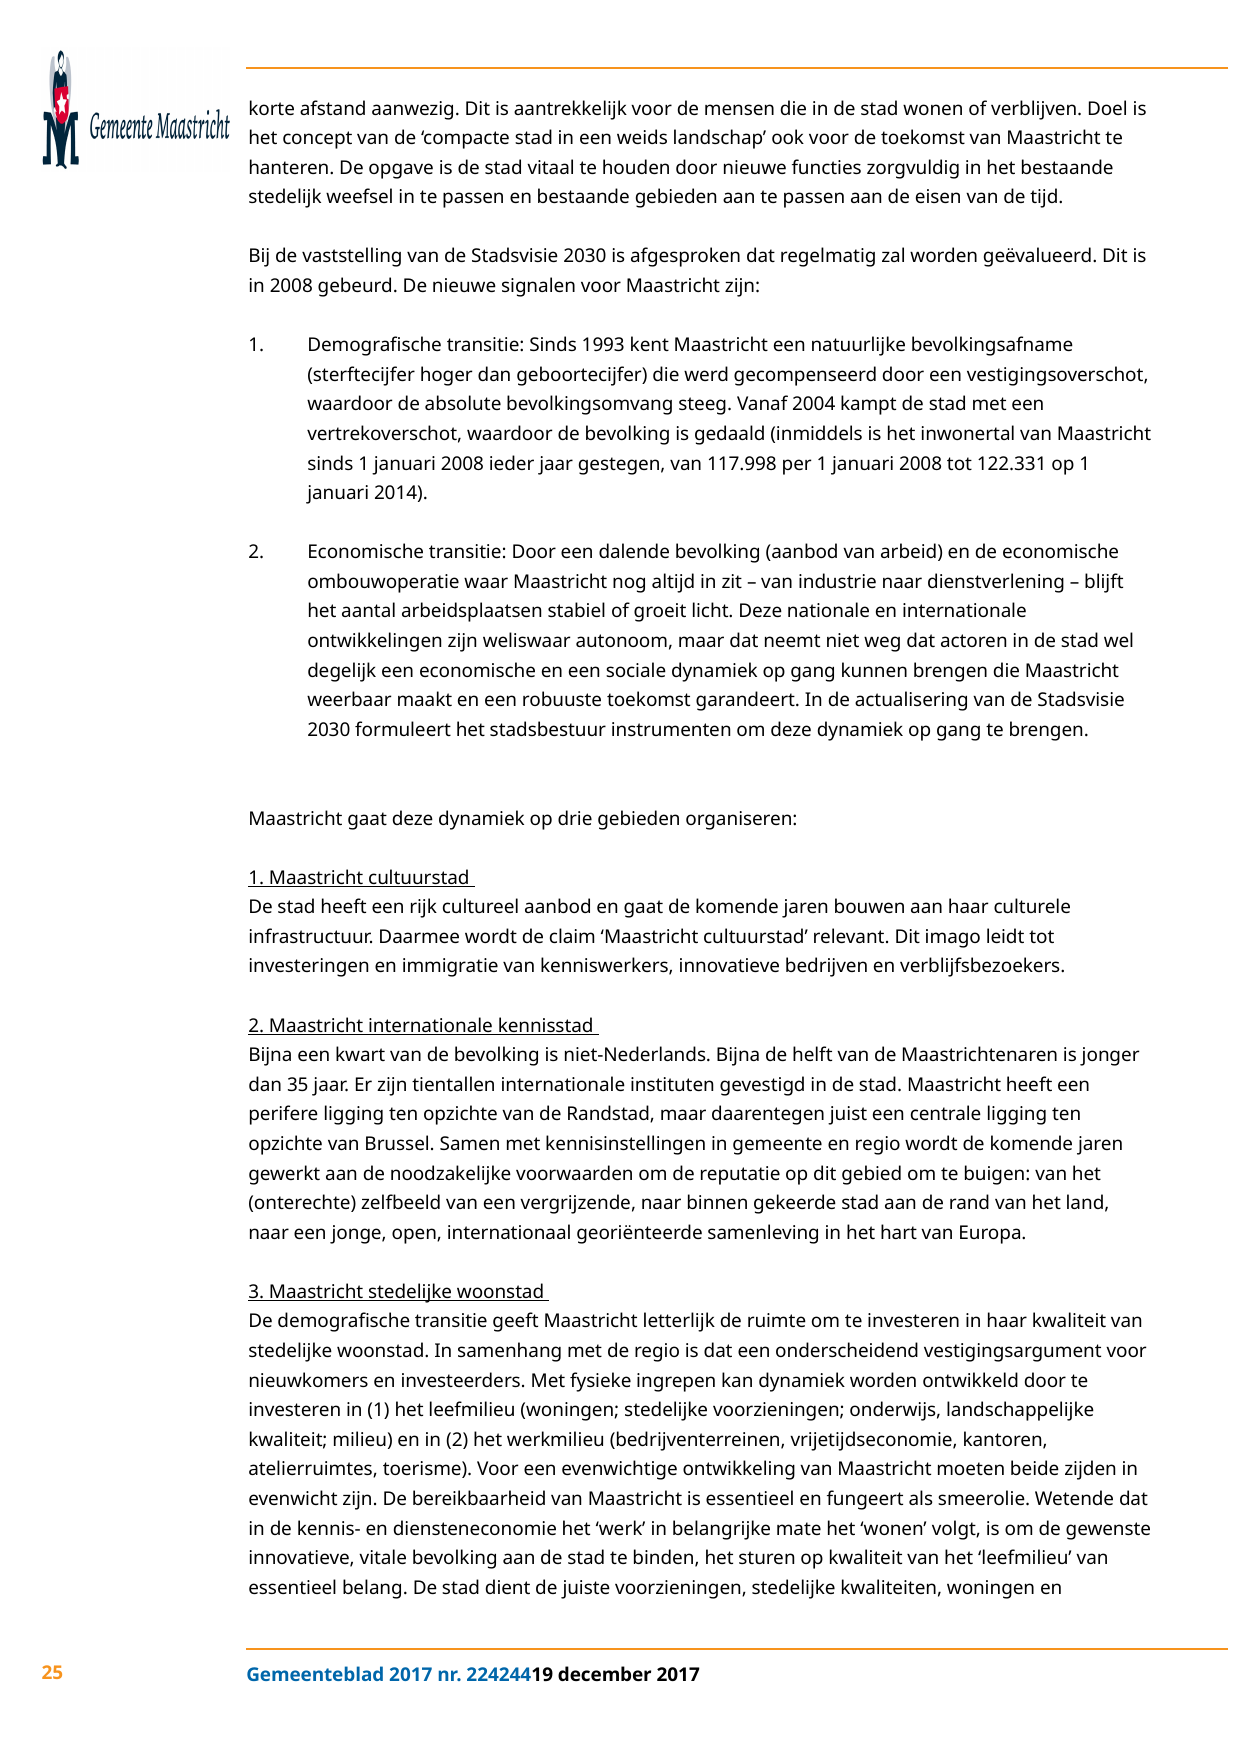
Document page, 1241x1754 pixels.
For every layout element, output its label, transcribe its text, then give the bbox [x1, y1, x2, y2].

list Economische transitie: Door een dalende bevolking (aanbod van arbeid) en de economische ombouwoperatie waar Maastricht nog altijd in zit – van industrie naar dienstverlening – blijft het aantal arbeidsplaatsen stabiel of groeit licht. Deze nationale en internationale ontwikkelingen zijn weliswaar autonoom, maar dat neemt niet weg dat actoren in de stad wel degelijk een economische en een sociale dynamiek op gang kunnen brengen die Maastricht weerbaar maakt en een robuuste toekomst garandeert. In de actualisering van de Stadsvisie 2030 formuleert het stadsbestuur instrumenten om deze dynamiek op gang te brengen. [248, 538, 1152, 742]
text korte afstand aanwezig. Dit is aantrekkelijk voor de mensen die in de stad wonen of verblijven. Doel is het concept van de ‘compacte stad in een weids landschap’ ook voor de toekomst van Maastricht te hanteren. De opgave is de stad vitaal te houden door nieuwe functies zorgvuldig in het bestaande stedelijk weefsel in te passen en bestaande gebieden aan te passen aan de eisen van de tijd. [248, 95, 1152, 209]
text De demografische transitie geeft Maastricht letterlijk de ruimte om te investeren in haar kwaliteit van stedelijke woonstad. In samenhang met de regio is dat een onderscheidend vestigingsargument voor nieuwkomers en investeerders. Met fysieke ingrepen kan dynamiek worden ontwikkeld door te investeren in (1) het leefmilieu (woningen; stedelijke voorzieningen; onderwijs, landschappelijke kwaliteit; milieu) en in (2) het werkmilieu (bedrijventerreinen, vrijetijdseconomie, kantoren, atelierruimtes, toerisme). Voor een evenwichtige ontwikkeling van Maastricht moeten beide zijden in evenwicht zijn. De bereikbaarheid van Maastricht is essentieel en fungeert als smeerolie. Wetende dat in de kennis- en diensteneconomie het ‘werk’ in belangrijke mate het ‘wonen’ volgt, is om de gewenste innovatieve, vitale bevolking aan de stad te binden, het sturen op kwaliteit van het ‘leefmilieu’ van essentieel belang. De stad dient de juiste voorzieningen, stedelijke kwaliteiten, woningen en [248, 1308, 1152, 1600]
text Bij de vaststelling van de Stadsvisie 2030 is afgesproken dat regelmatig zal worden geëvalueerd. Dit is in 2008 gebeurd. De nieuwe signalen voor Maastricht zijn: [248, 243, 1152, 298]
list Demografische transitie: Sinds 1993 kent Maastricht een natuurlijke bevolkingsafname (sterftecijfer hoger dan geboortecijfer) die werd gecompenseerd door een vestigingsoverschot, waardoor de absolute bevolkingsomvang steeg. Vanaf 2004 kampt de stad met een vertrekoverschot, waardoor de bevolking is gedaald (inmiddels is het inwonertal van Maastricht sinds 1 januari 2008 ieder jaar gestegen, van 117.998 per 1 januari 2008 tot 122.331 op 1 januari 2014). [248, 331, 1152, 505]
picture [41, 47, 231, 172]
text De stad heeft een rijk cultureel aanbod en gaat de komende jaren bouwen aan haar culturele infrastructuur. Daarmee wordt de claim ‘Maastricht cultuurstad’ relevant. Dit imago leidt tot investeringen en immigratie van kenniswerkers, innovatieve bedrijven en verblijfsbezoekers. [248, 893, 1152, 978]
text Bijna een kwart van de bevolking is niet-Nederlands. Bijna de helft van de Maastrichtenaren is jonger dan 35 jaar. Er zijn tientallen internationale instituten gevestigd in de stad. Maastricht heeft een perifere ligging ten opzichte van de Randstad, maar daarentegen juist een centrale ligging ten opzichte van Brussel. Samen met kennisinstellingen in gemeente en regio wordt de komende jaren gewerkt aan de noodzakelijke voorwaarden om de reputatie op dit gebied om te buigen: van het (onterechte) zelfbeeld van een vergrijzende, naar binnen gekeerde stad aan de rand van het land, naar een jonge, open, internationaal georiënteerde samenleving in het hart van Europa. [248, 1041, 1152, 1245]
text 2. Maastricht internationale kennisstad [248, 1012, 1152, 1038]
text 1. Maastricht cultuurstad [248, 864, 1152, 890]
text 3. Maastricht stedelijke woonstad [248, 1278, 1152, 1304]
text Maastricht gaat deze dynamiek op drie gebieden organiseren: [248, 805, 1152, 831]
